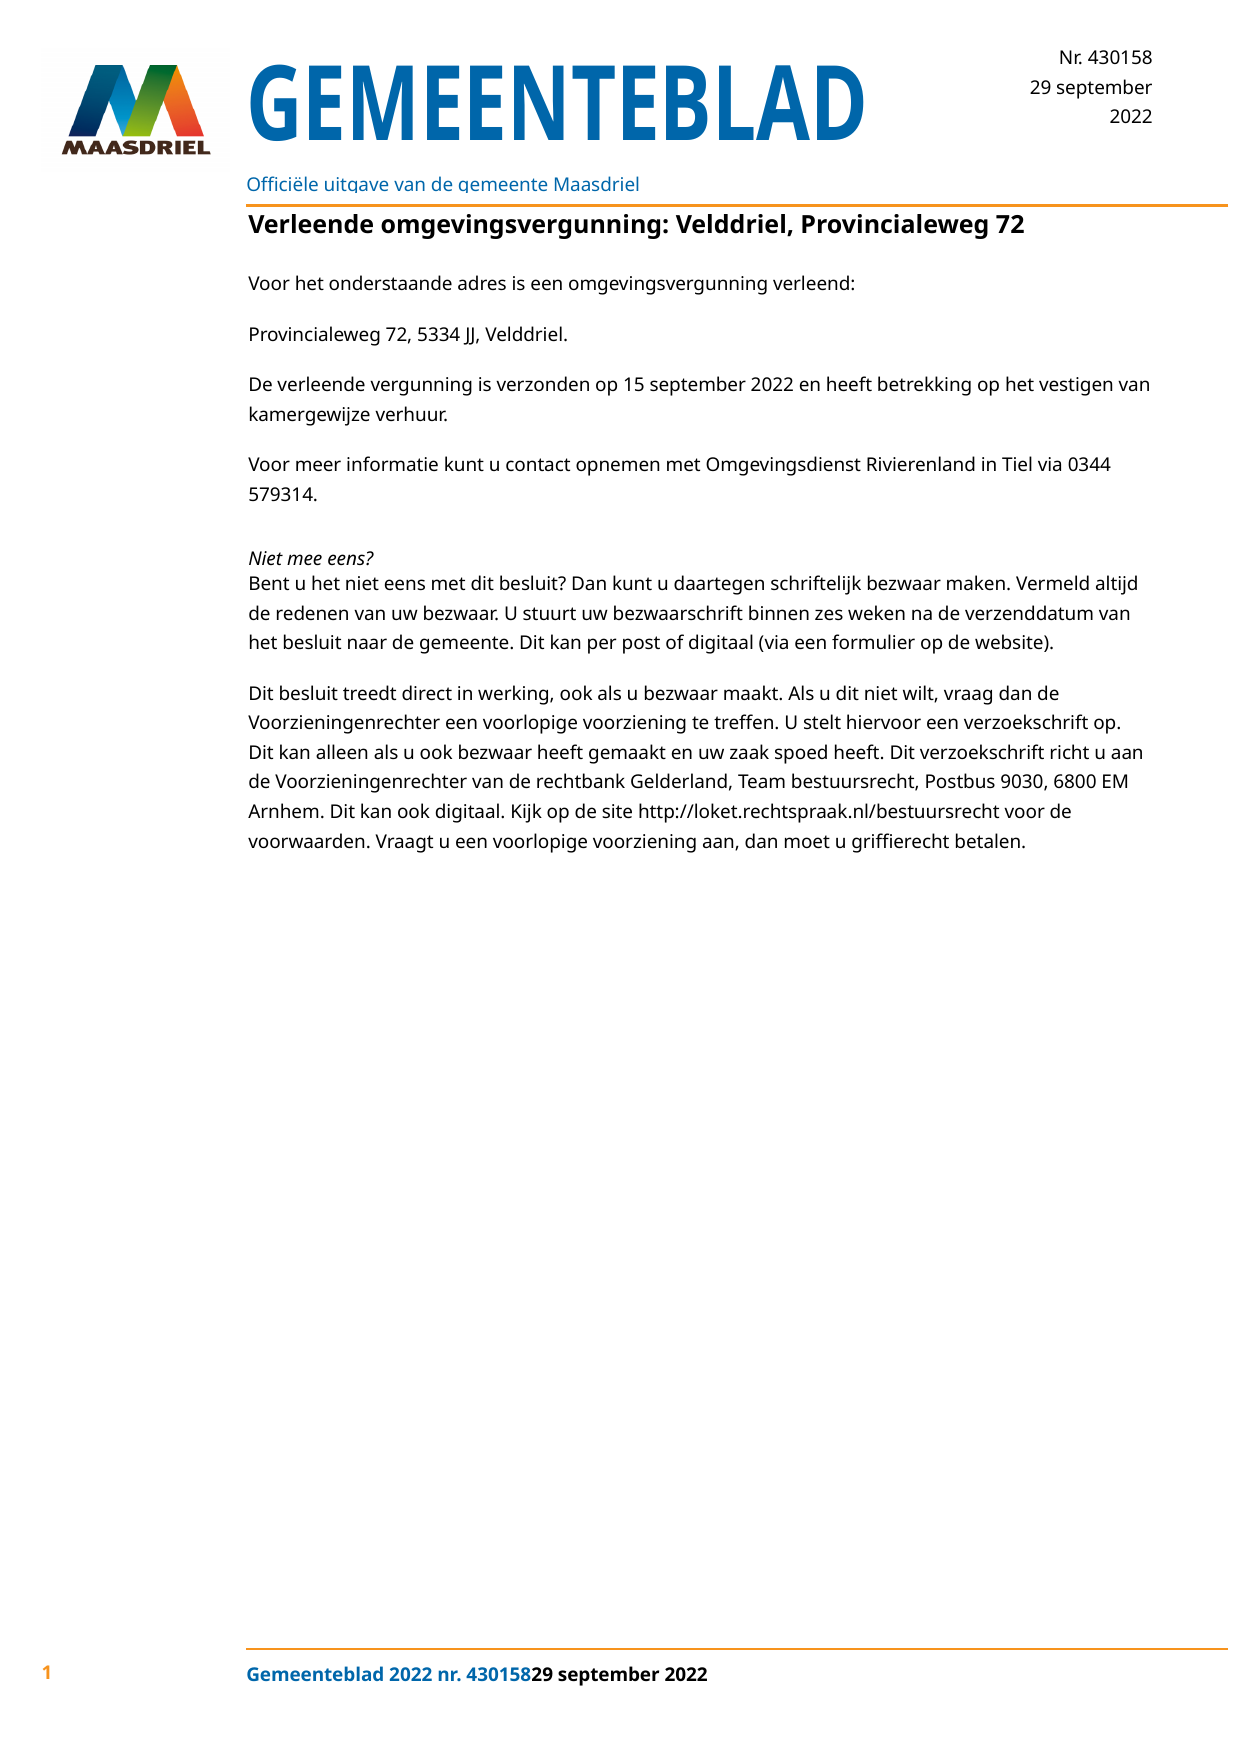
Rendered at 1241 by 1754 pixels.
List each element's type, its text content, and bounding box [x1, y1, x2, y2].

text Voor het onderstaande adres is een omgevingsvergunning verleend: [248, 270, 1152, 296]
text Voor meer informatie kunt u contact opnemen met Omgevingsdienst Rivierenland in Tiel via 0344 579314. [248, 451, 1152, 506]
picture [41, 47, 231, 172]
text Dit besluit treedt direct in werking, ook als u bezwaar maakt. Als u dit niet wilt, vraag dan de Voorzieningenrechter een voorlopige voorziening te treffen. U stelt hiervoor een verzoekschrift op. Dit kan alleen als u ook bezwaar heeft gemaakt en uw zaak spoed heeft. Dit verzoekschrift richt u aan de Voorzieningenrechter van de rechtbank Gelderland, Team bestuursrecht, Postbus 9030, 6800 EM Arnhem. Dit kan ook digitaal. Kijk op de site http://loket.rechtspraak.nl/bestuursrecht voor de voorwaarden. Vraagt u een voorlopige voorziening aan, dan moet u griffierecht betalen. [248, 680, 1152, 854]
text Niet mee eens? [248, 545, 1152, 570]
text Verleende omgevingsvergunning: Velddriel, Provincialeweg 72 [248, 207, 1152, 241]
text Bent u het niet eens met dit besluit? Dan kunt u daartegen schriftelijk bezwaar maken. Vermeld altijd de redenen van uw bezwaar. U stuurt uw bezwaarschrift binnen zes weken na de verzenddatum van het besluit naar de gemeente. Dit kan per post of digitaal (via een formulier op de website). [248, 570, 1152, 655]
text De verleende vergunning is verzonden op 15 september 2022 en heeft betrekking op het vestigen van kamergewijze verhuur. [248, 371, 1152, 426]
text Provincialeweg 72, 5334 JJ, Velddriel. [248, 321, 1152, 346]
